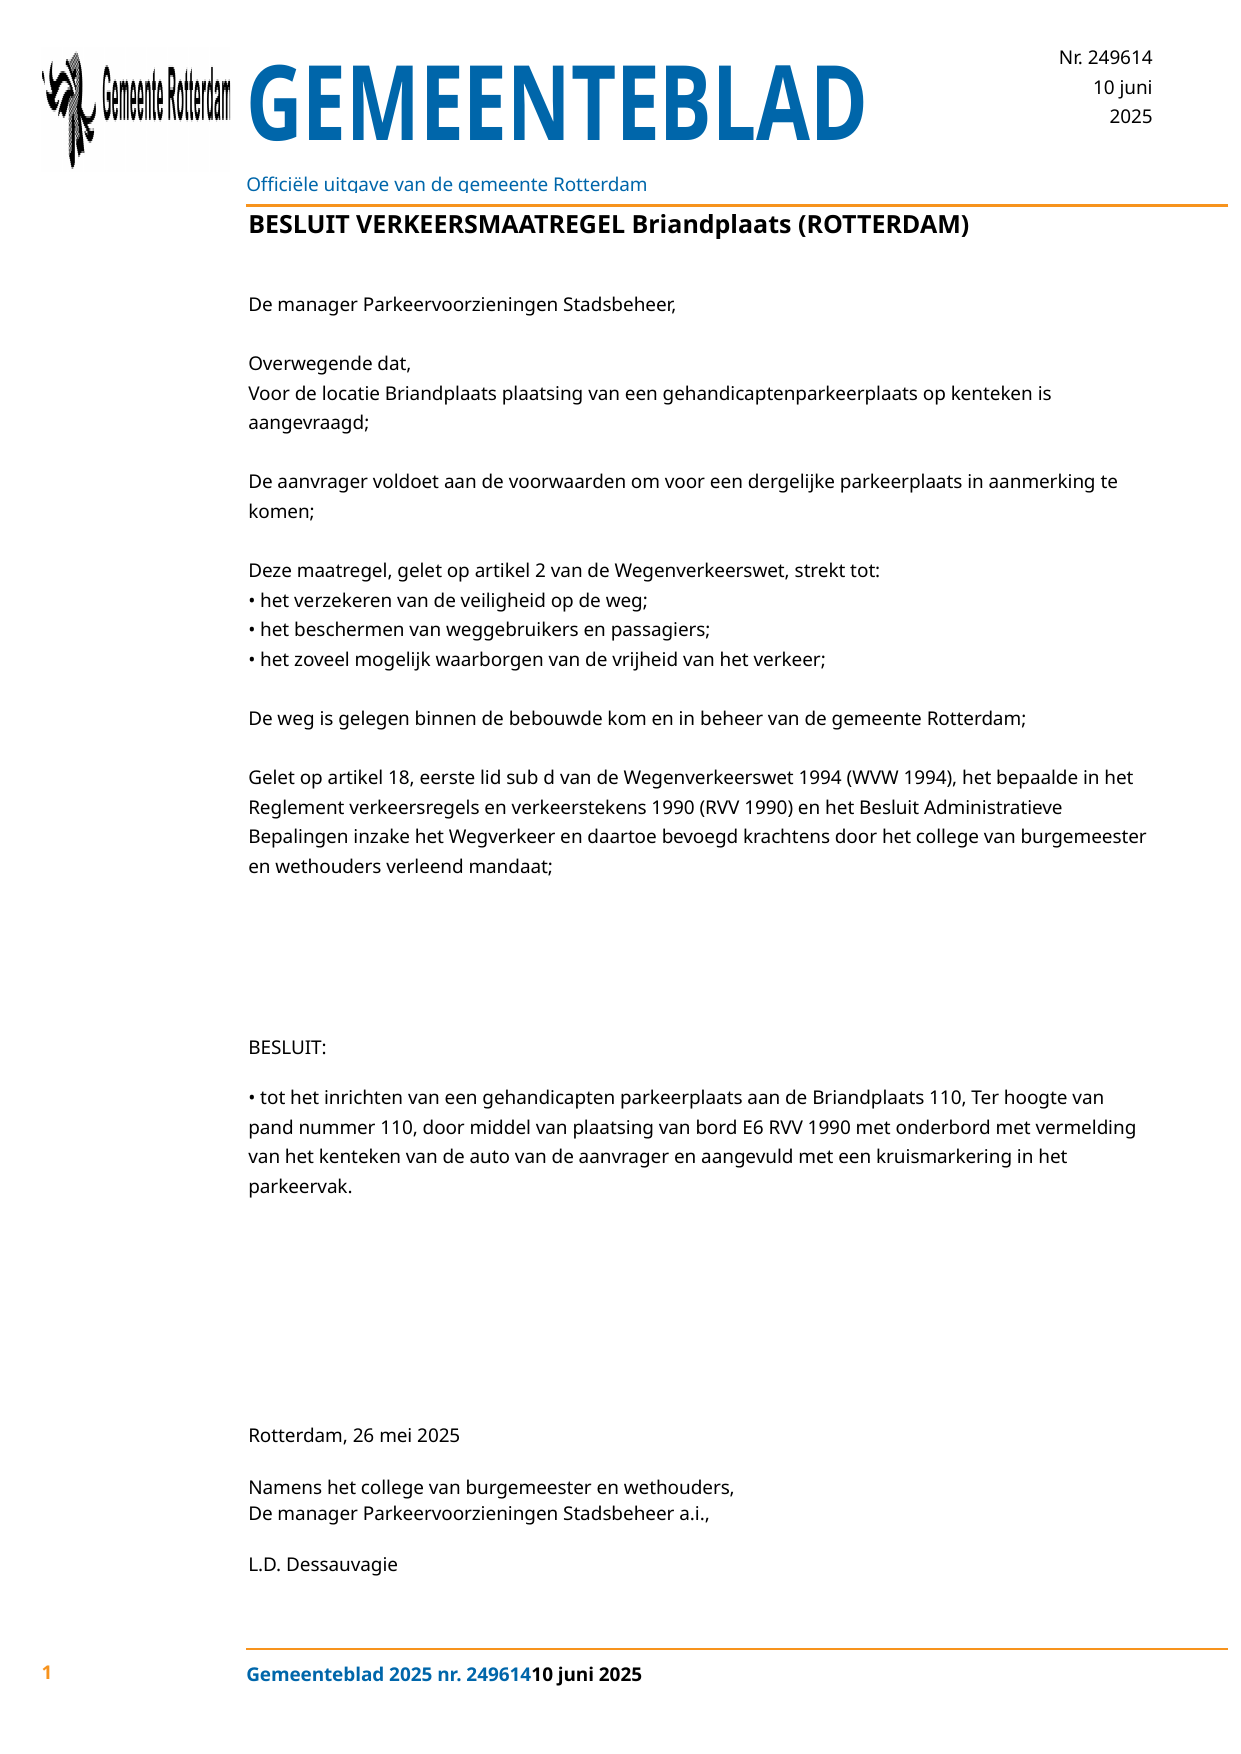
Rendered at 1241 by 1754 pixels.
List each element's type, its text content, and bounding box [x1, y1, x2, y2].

text • het verzekeren van de veiligheid op de weg; [248, 587, 1152, 613]
text De manager Parkeervoorzieningen Stadsbeheer a.i., [248, 1500, 1152, 1526]
text • het zoveel mogelijk waarborgen van de vrijheid van het verkeer; [248, 646, 1152, 672]
text BESLUIT: [248, 1034, 1152, 1060]
text Overwegende dat, [248, 350, 1152, 376]
text Rotterdam, 26 mei 2025 [248, 1423, 1152, 1448]
text Namens het college van burgemeester en wethouders, [248, 1474, 1152, 1500]
text De manager Parkeervoorzieningen Stadsbeheer, [248, 291, 1152, 317]
text • het beschermen van weggebruikers en passagiers; [248, 616, 1152, 642]
text BESLUIT VERKEERSMAATREGEL Briandplaats (ROTTERDAM) [248, 207, 1152, 241]
text De weg is gelegen binnen de bebouwde kom en in beheer van de gemeente Rotterdam; [248, 705, 1152, 731]
text De aanvrager voldoet aan de voorwaarden om voor een dergelijke parkeerplaats in aanmerking te komen; [248, 468, 1152, 524]
picture [41, 47, 231, 172]
text Gelet op artikel 18, eerste lid sub d van de Wegenverkeerswet 1994 (WVW 1994), het bepaalde in het Reglement verkeersregels en verkeerstekens 1990 (RVV 1990) en het Besluit Administratieve Bepalingen inzake het Wegverkeer en daartoe bevoegd krachtens door het college van burgemeester en wethouders verleend mandaat; [248, 764, 1152, 879]
text Deze maatregel, gelet op artikel 2 van de Wegenverkeerswet, strekt tot: [248, 557, 1152, 583]
text Voor de locatie Briandplaats plaatsing van een gehandicaptenparkeerplaats op kenteken is aangevraagd; [248, 380, 1152, 435]
text • tot het inrichten van een gehandicapten parkeerplaats aan de Briandplaats 110, Ter hoogte van pand nummer 110, door middel van plaatsing van bord E6 RVV 1990 met onderbord met vermelding van het kenteken van de auto van de aanvrager en aangevuld met een kruismarkering in het parkeervak. [248, 1084, 1152, 1199]
text L.D. Dessauvagie [248, 1551, 1152, 1577]
